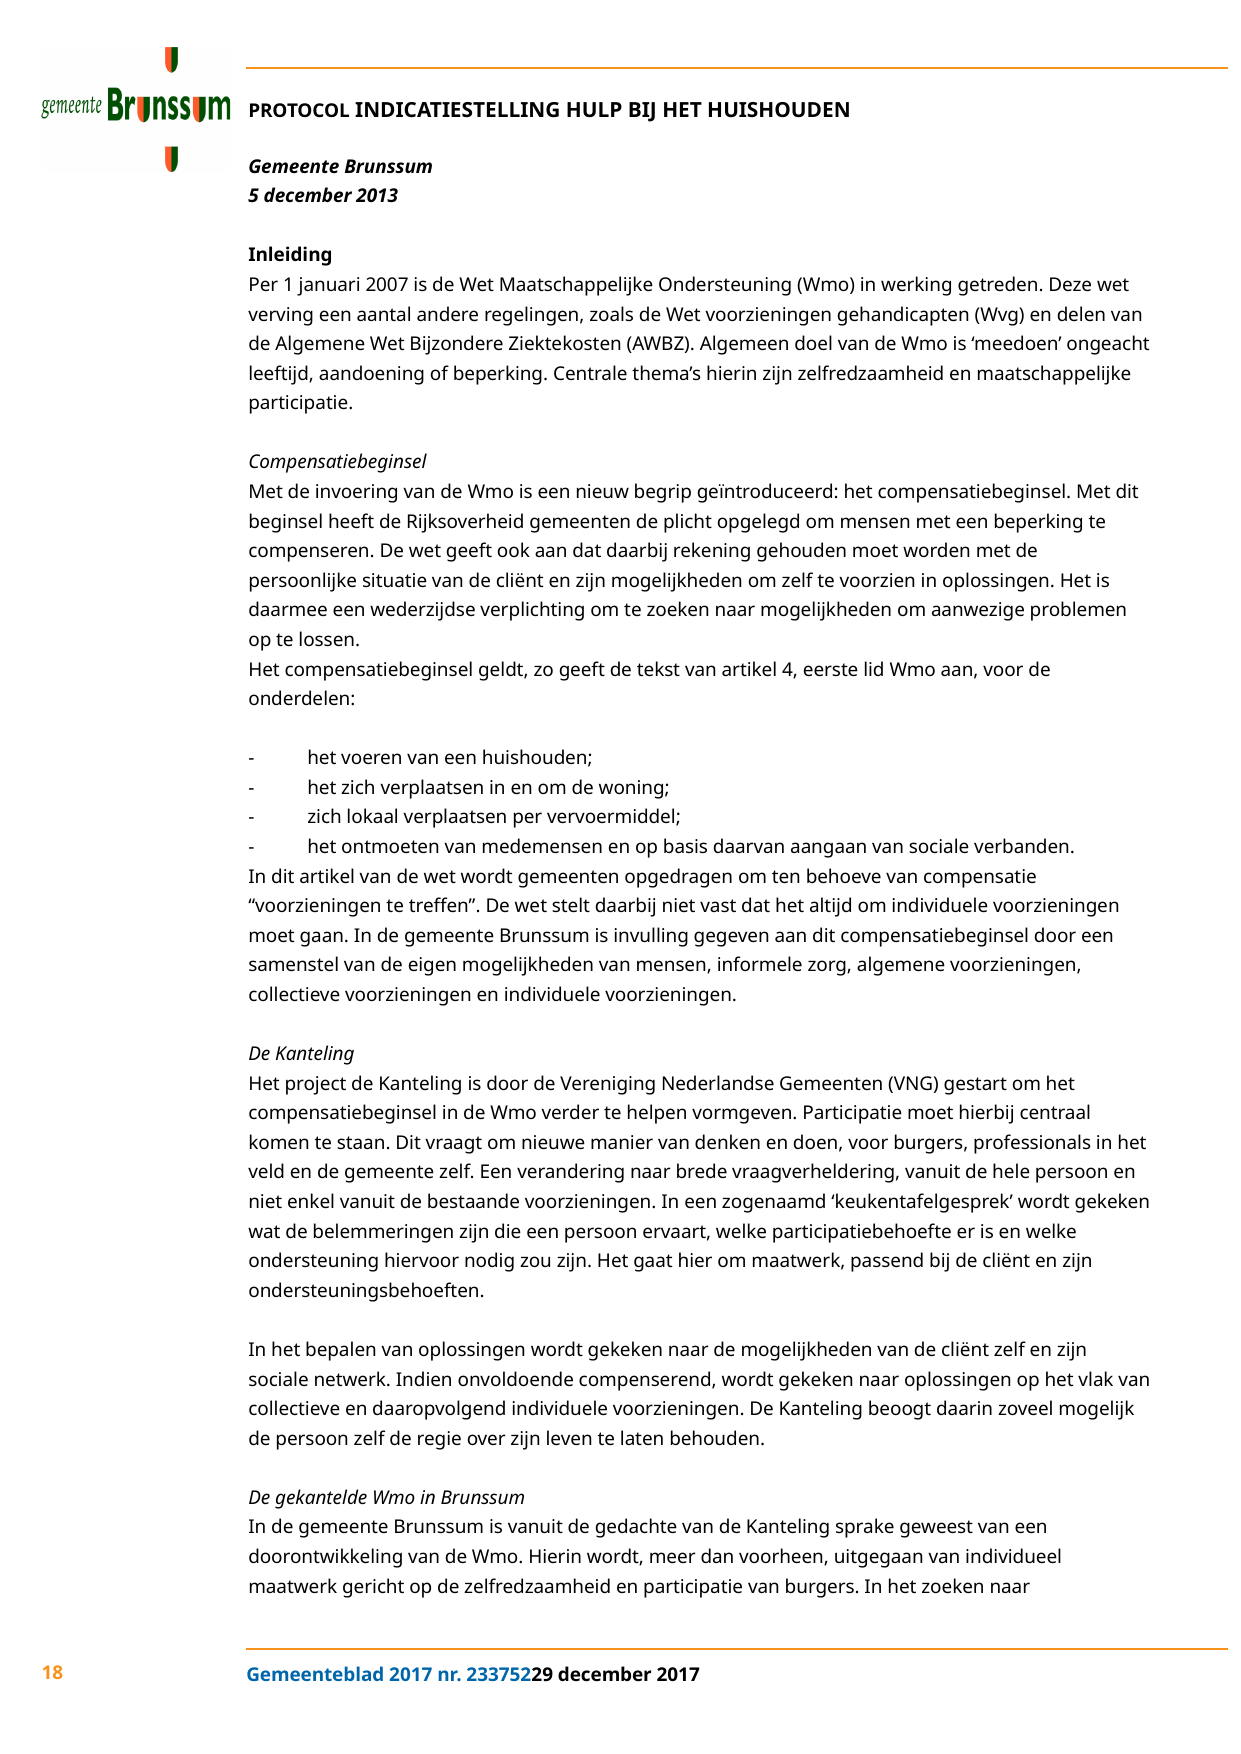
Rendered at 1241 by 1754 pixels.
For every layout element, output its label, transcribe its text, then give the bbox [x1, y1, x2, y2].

text Het project de Kanteling is door de Vereniging Nederlandse Gemeenten (VNG) gestart om het compensatiebeginsel in de Wmo verder te helpen vormgeven. Participatie moet hierbij centraal komen te staan. Dit vraagt om nieuwe manier van denken en doen, voor burgers, professionals in het veld en de gemeente zelf. Een verandering naar brede vraagverheldering, vanuit de hele persoon en niet enkel vanuit de bestaande voorzieningen. In een zogenaamd ‘keukentafelgesprek’ wordt gekeken wat de belemmeringen zijn die een persoon ervaart, welke participatiebehoefte er is en welke ondersteuning hiervoor nodig zou zijn. Het gaat hier om maatwerk, passend bij de cliënt en zijn ondersteuningsbehoeften. [248, 1070, 1152, 1303]
text De Kanteling [248, 1040, 1152, 1066]
text In het bepalen van oplossingen wordt gekeken naar de mogelijkheden van de cliënt zelf en zijn sociale netwerk. Indien onvoldoende compenserend, wordt gekeken naar oplossingen op het vlak van collectieve en daaropvolgend individuele voorzieningen. De Kanteling beoogt daarin zoveel mogelijk de persoon zelf de regie over zijn leven te laten behouden. [248, 1336, 1152, 1451]
text Inleiding [248, 242, 1152, 267]
text Per 1 januari 2007 is de Wet Maatschappelijke Ondersteuning (Wmo) in werking getreden. Deze wet verving een aantal andere regelingen, zoals de Wet voorzieningen gehandicapten (Wvg) en delen van de Algemene Wet Bijzondere Ziektekosten (AWBZ). Algemeen doel van de Wmo is ‘meedoen’ ongeacht leeftijd, aandoening of beperking. Centrale thema’s hierin zijn zelfredzaamheid en maatschappelijke participatie. [248, 271, 1152, 415]
text In de gemeente Brunssum is vanuit de gedachte van de Kanteling sprake geweest van een doorontwikkeling van de Wmo. Hierin wordt, meer dan voorheen, uitgegaan van individueel maatwerk gericht op de zelfredzaamheid en participatie van burgers. In het zoeken naar [248, 1514, 1152, 1599]
text De gekantelde Wmo in Brunssum [248, 1484, 1152, 1510]
text Gemeente Brunssum [248, 153, 1152, 179]
text Compensatiebeginsel [248, 449, 1152, 474]
picture [41, 47, 231, 172]
text Het compensatiebeginsel geldt, zo geeft de tekst van artikel 4, eerste lid Wmo aan, voor de onderdelen: [248, 656, 1152, 711]
text Met de invoering van de Wmo is een nieuw begrip geïntroduceerd: het compensatiebeginsel. Met dit beginsel heeft de Rijksoverheid gemeenten de plicht opgelegd om mensen met een beperking te compenseren. De wet geeft ook aan dat daarbij rekening gehouden moet worden met de persoonlijke situatie van de cliënt en zijn mogelijkheden om zelf te voorzien in oplossingen. Het is daarmee een wederzijdse verplichting om te zoeken naar mogelijkheden om aanwezige problemen op te lossen. [248, 478, 1152, 652]
text In dit artikel van de wet wordt gemeenten opgedragen om ten behoeve van compensatie “voorzieningen te treffen”. De wet stelt daarbij niet vast dat het altijd om individuele voorzieningen moet gaan. In de gemeente Brunssum is invulling gegeven aan dit compensatiebeginsel door een samenstel van de eigen mogelijkheden van mensen, informele zorg, algemene voorzieningen, collectieve voorzieningen en individuele voorzieningen. [248, 863, 1152, 1007]
text 5 december 2013 [248, 182, 1152, 208]
list zich lokaal verplaatsen per vervoermiddel; [248, 804, 1152, 829]
list het voeren van een huishouden; [248, 744, 1152, 770]
text PROTOCOL INDICATIESTELLING HULP BIJ HET HUISHOUDEN [248, 95, 1152, 123]
list het zich verplaatsen in en om de woning; [248, 774, 1152, 800]
list het ontmoeten van medemensen en op basis daarvan aangaan van sociale verbanden. [248, 833, 1152, 859]
